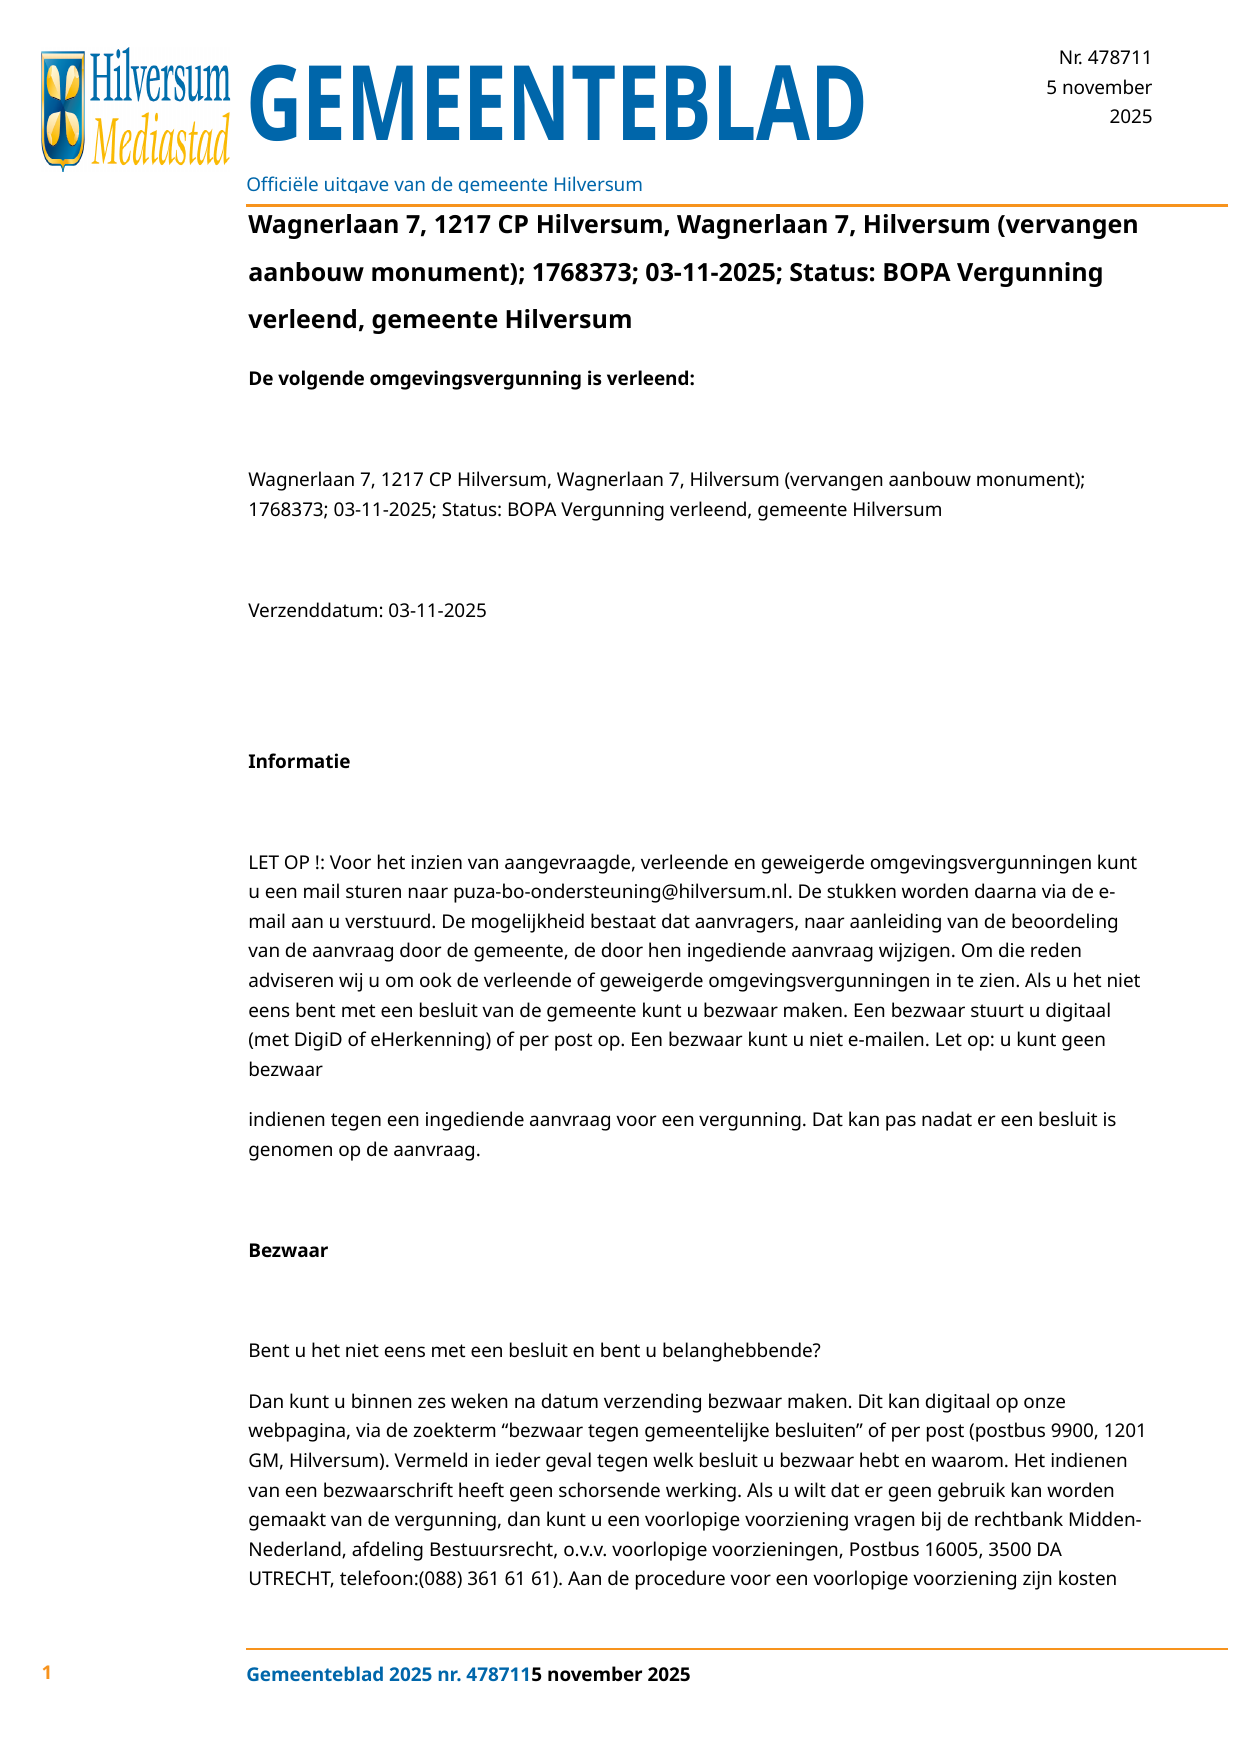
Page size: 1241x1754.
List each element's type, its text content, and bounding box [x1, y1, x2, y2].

text Informatie [248, 748, 1152, 774]
text LET OP !: Voor het inzien van aangevraagde, verleende en geweigerde omgevingsvergunningen kunt u een mail sturen naar puza-bo-ondersteuning@hilversum.nl. De stukken worden daarna via de e-mail aan u verstuurd. De mogelijkheid bestaat dat aanvragers, naar aanleiding van de beoordeling van de aanvraag door de gemeente, de door hen ingediende aanvraag wijzigen. Om die reden adviseren wij u om ook de verleende of geweigerde omgevingsvergunningen in te zien. Als u het niet eens bent met een besluit van de gemeente kunt u bezwaar maken. Een bezwaar stuurt u digitaal (met DigiD of eHerkenning) of per post op. Een bezwaar kunt u niet e-mailen. Let op: u kunt geen bezwaar [248, 849, 1152, 1082]
text Wagnerlaan 7, 1217 CP Hilversum, Wagnerlaan 7, Hilversum (vervangen aanbouw monument); 1768373; 03-11-2025; Status: BOPA Vergunning verleend, gemeente Hilversum [248, 207, 1152, 336]
text Dan kunt u binnen zes weken na datum verzending bezwaar maken. Dit kan digitaal op onze webpagina, via de zoekterm “bezwaar tegen gemeentelijke besluiten” of per post (postbus 9900, 1201 GM, Hilversum). Vermeld in ieder geval tegen welk besluit u bezwaar hebt en waarom. Het indienen van een bezwaarschrift heeft geen schorsende werking. Als u wilt dat er geen gebruik kan worden gemaakt van de vergunning, dan kunt u een voorlopige voorziening vragen bij de rechtbank Midden-Nederland, afdeling Bestuursrecht, o.v.v. voorlopige voorzieningen, Postbus 16005, 3500 DA UTRECHT, telefoon:(088) 361 61 61). Aan de procedure voor een voorlopige voorziening zijn kosten [248, 1388, 1152, 1591]
text Wagnerlaan 7, 1217 CP Hilversum, Wagnerlaan 7, Hilversum (vervangen aanbouw monument); 1768373; 03-11-2025; Status: BOPA Vergunning verleend, gemeente Hilversum [248, 466, 1152, 522]
text indienen tegen een ingediende aanvraag voor een vergunning. Dat kan pas nadat er een besluit is genomen op de aanvraag. [248, 1106, 1152, 1162]
text De volgende omgevingsvergunning is verleend: [248, 366, 1152, 391]
text Bezwaar [248, 1237, 1152, 1262]
text Bent u het niet eens met een besluit en bent u belanghebbende? [248, 1338, 1152, 1363]
text Verzenddatum: 03-11-2025 [248, 597, 1152, 622]
picture [41, 47, 231, 172]
